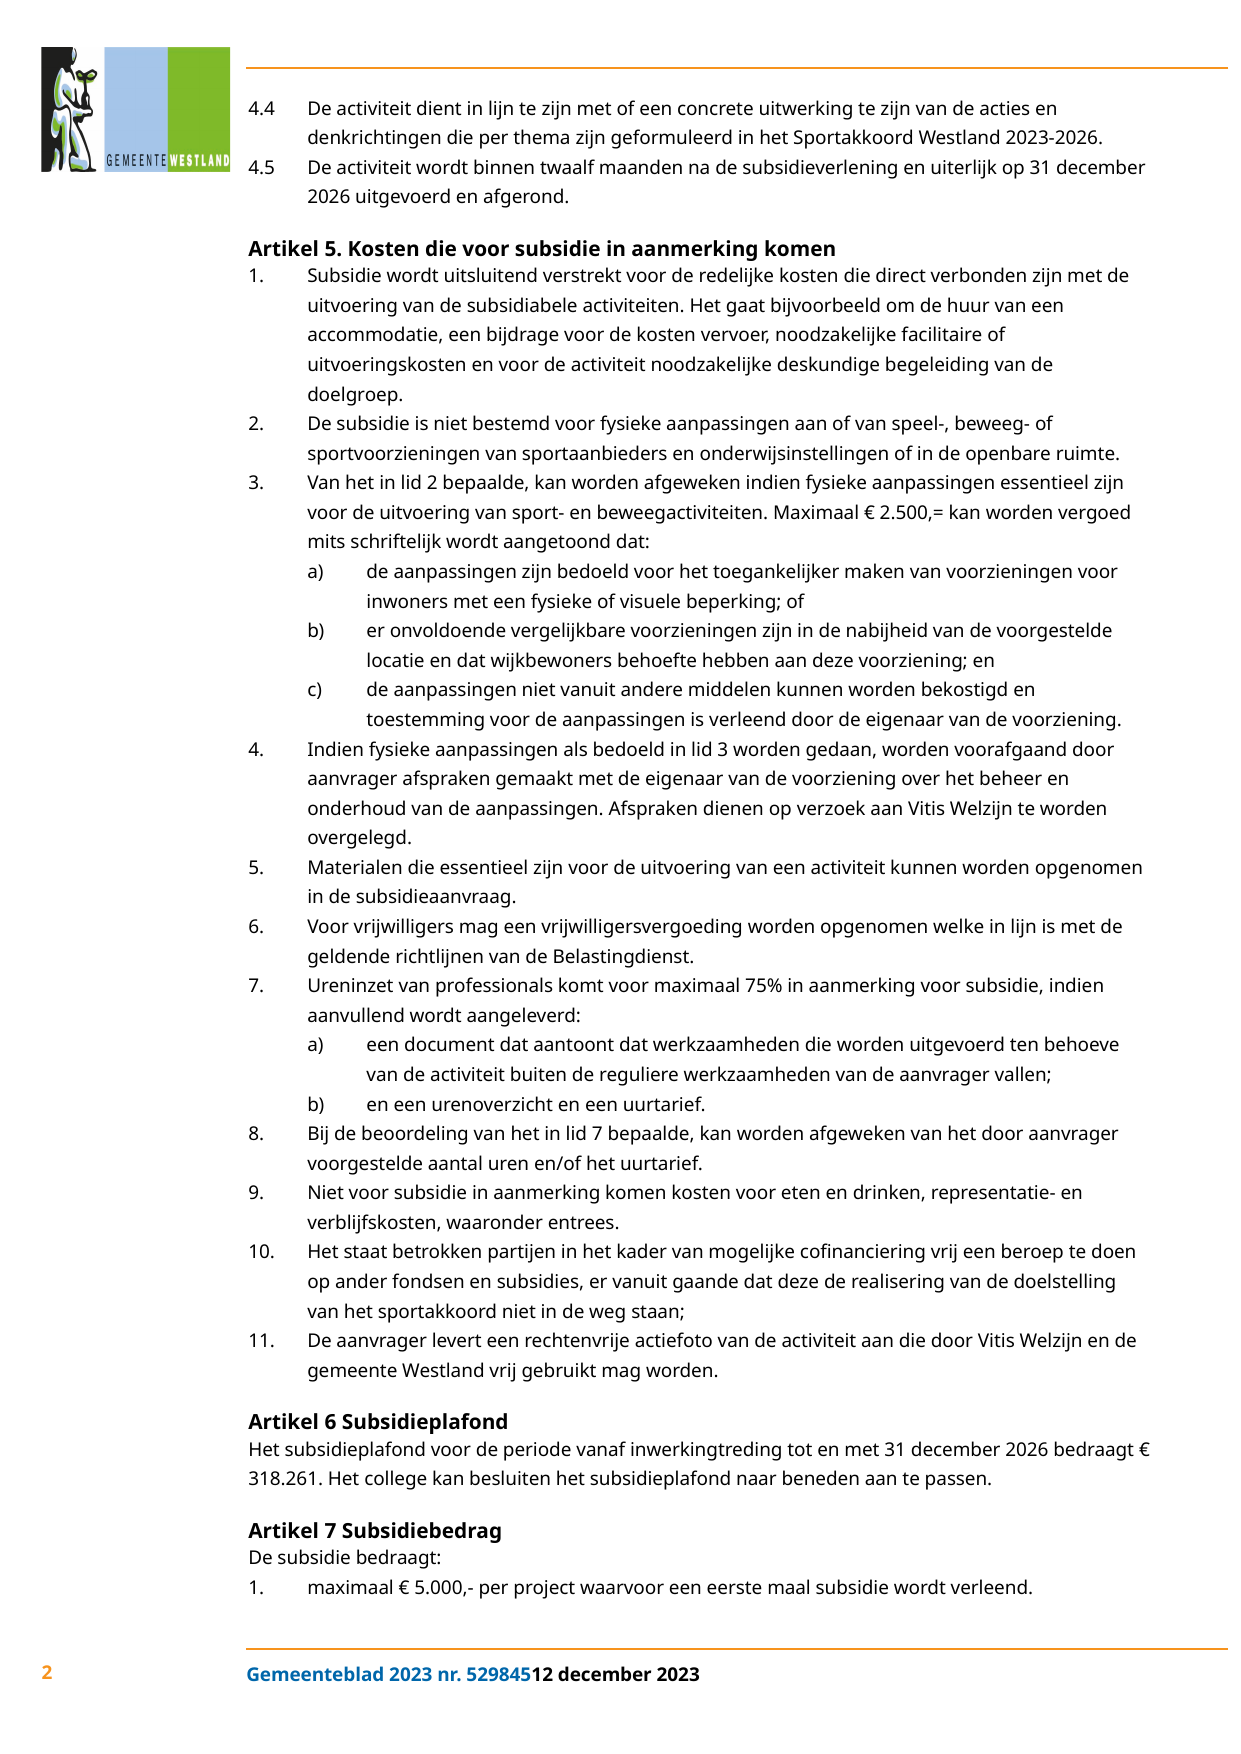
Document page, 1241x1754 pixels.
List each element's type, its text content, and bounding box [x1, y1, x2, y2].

list maximaal € 5.000,- per project waarvoor een eerste maal subsidie wordt verleend. [248, 1574, 1152, 1599]
list De subsidie is niet bestemd voor fysieke aanpassingen aan of van speel-, beweeg- of sportvoorzieningen van sportaanbieders en onderwijsinstellingen of in de openbare ruimte. [248, 410, 1152, 466]
text Artikel 6 Subsidieplafond [248, 1407, 1152, 1436]
list Indien fysieke aanpassingen als bedoeld in lid 3 worden gedaan, worden voorafgaand door aanvrager afspraken gemaakt met de eigenaar van de voorziening over het beheer en onderhoud van de aanpassingen. Afspraken dienen op verzoek aan Vitis Welzijn te worden overgelegd. [248, 736, 1152, 850]
list Materialen die essentieel zijn voor de uitvoering van een activiteit kunnen worden opgenomen in de subsidieaanvraag. [248, 854, 1152, 909]
list de aanpassingen niet vanuit andere middelen kunnen worden bekostigd en toestemming voor de aanpassingen is verleend door de eigenaar van de voorziening. [307, 677, 1152, 732]
picture [41, 47, 231, 172]
text Artikel 5. Kosten die voor subsidie in aanmerking komen [248, 234, 1152, 262]
text Artikel 7 Subsidiebedrag [248, 1516, 1152, 1544]
list Het staat betrokken partijen in het kader van mogelijke cofinanciering vrij een beroep te doen op ander fondsen en subsidies, er vanuit gaande dat deze de realisering van de doelstelling van het sportakkoord niet in de weg staan; [248, 1239, 1152, 1323]
text De subsidie bedraagt: [248, 1544, 1152, 1570]
list er onvoldoende vergelijkbare voorzieningen zijn in de nabijheid van de voorgestelde locatie en dat wijkbewoners behoefte hebben aan deze voorziening; en [307, 617, 1152, 673]
list en een urenoverzicht en een uurtarief. [307, 1091, 1152, 1116]
list De aanvrager levert een rechtenvrije actiefoto van de activiteit aan die door Vitis Welzijn en de gemeente Westland vrij gebruikt mag worden. [248, 1327, 1152, 1383]
list Van het in lid 2 bepaalde, kan worden afgeweken indien fysieke aanpassingen essentieel zijn voor de uitvoering van sport- en beweegactiviteiten. Maximaal € 2.500,= kan worden vergoed mits schriftelijk wordt aangetoond dat: [248, 469, 1152, 554]
list Bij de beoordeling van het in lid 7 bepaalde, kan worden afgeweken van het door aanvrager voorgestelde aantal uren en/of het uurtarief. [248, 1120, 1152, 1176]
list Ureninzet van professionals komt voor maximaal 75% in aanmerking voor subsidie, indien aanvullend wordt aangeleverd: [248, 972, 1152, 1028]
list Voor vrijwilligers mag een vrijwilligersvergoeding worden opgenomen welke in lijn is met de geldende richtlijnen van de Belastingdienst. [248, 913, 1152, 968]
list Subsidie wordt uitsluitend verstrekt voor de redelijke kosten die direct verbonden zijn met de uitvoering van de subsidiabele activiteiten. Het gaat bijvoorbeeld om de huur van een accommodatie, een bijdrage voor de kosten vervoer, noodzakelijke facilitaire of uitvoeringskosten en voor de activiteit noodzakelijke deskundige begeleiding van de doelgroep. [248, 262, 1152, 406]
text Het subsidieplafond voor de periode vanaf inwerkingtreding tot en met 31 december 2026 bedraagt € 318.261. Het college kan besluiten het subsidieplafond naar beneden aan te passen. [248, 1436, 1152, 1491]
list Niet voor subsidie in aanmerking komen kosten voor eten en drinken, representatie- en verblijfskosten, waaronder entrees. [248, 1179, 1152, 1235]
list de aanpassingen zijn bedoeld voor het toegankelijker maken van voorzieningen voor inwoners met een fysieke of visuele beperking; of [307, 558, 1152, 613]
list De activiteit wordt binnen twaalf maanden na de subsidieverlening en uiterlijk op 31 december 2026 uitgevoerd en afgerond. [248, 154, 1152, 209]
list De activiteit dient in lijn te zijn met of een concrete uitwerking te zijn van de acties en denkrichtingen die per thema zijn geformuleerd in het Sportakkoord Westland 2023-2026. [248, 95, 1152, 150]
list een document dat aantoont dat werkzaamheden die worden uitgevoerd ten behoeve van de activiteit buiten de reguliere werkzaamheden van de aanvrager vallen; [307, 1032, 1152, 1087]
